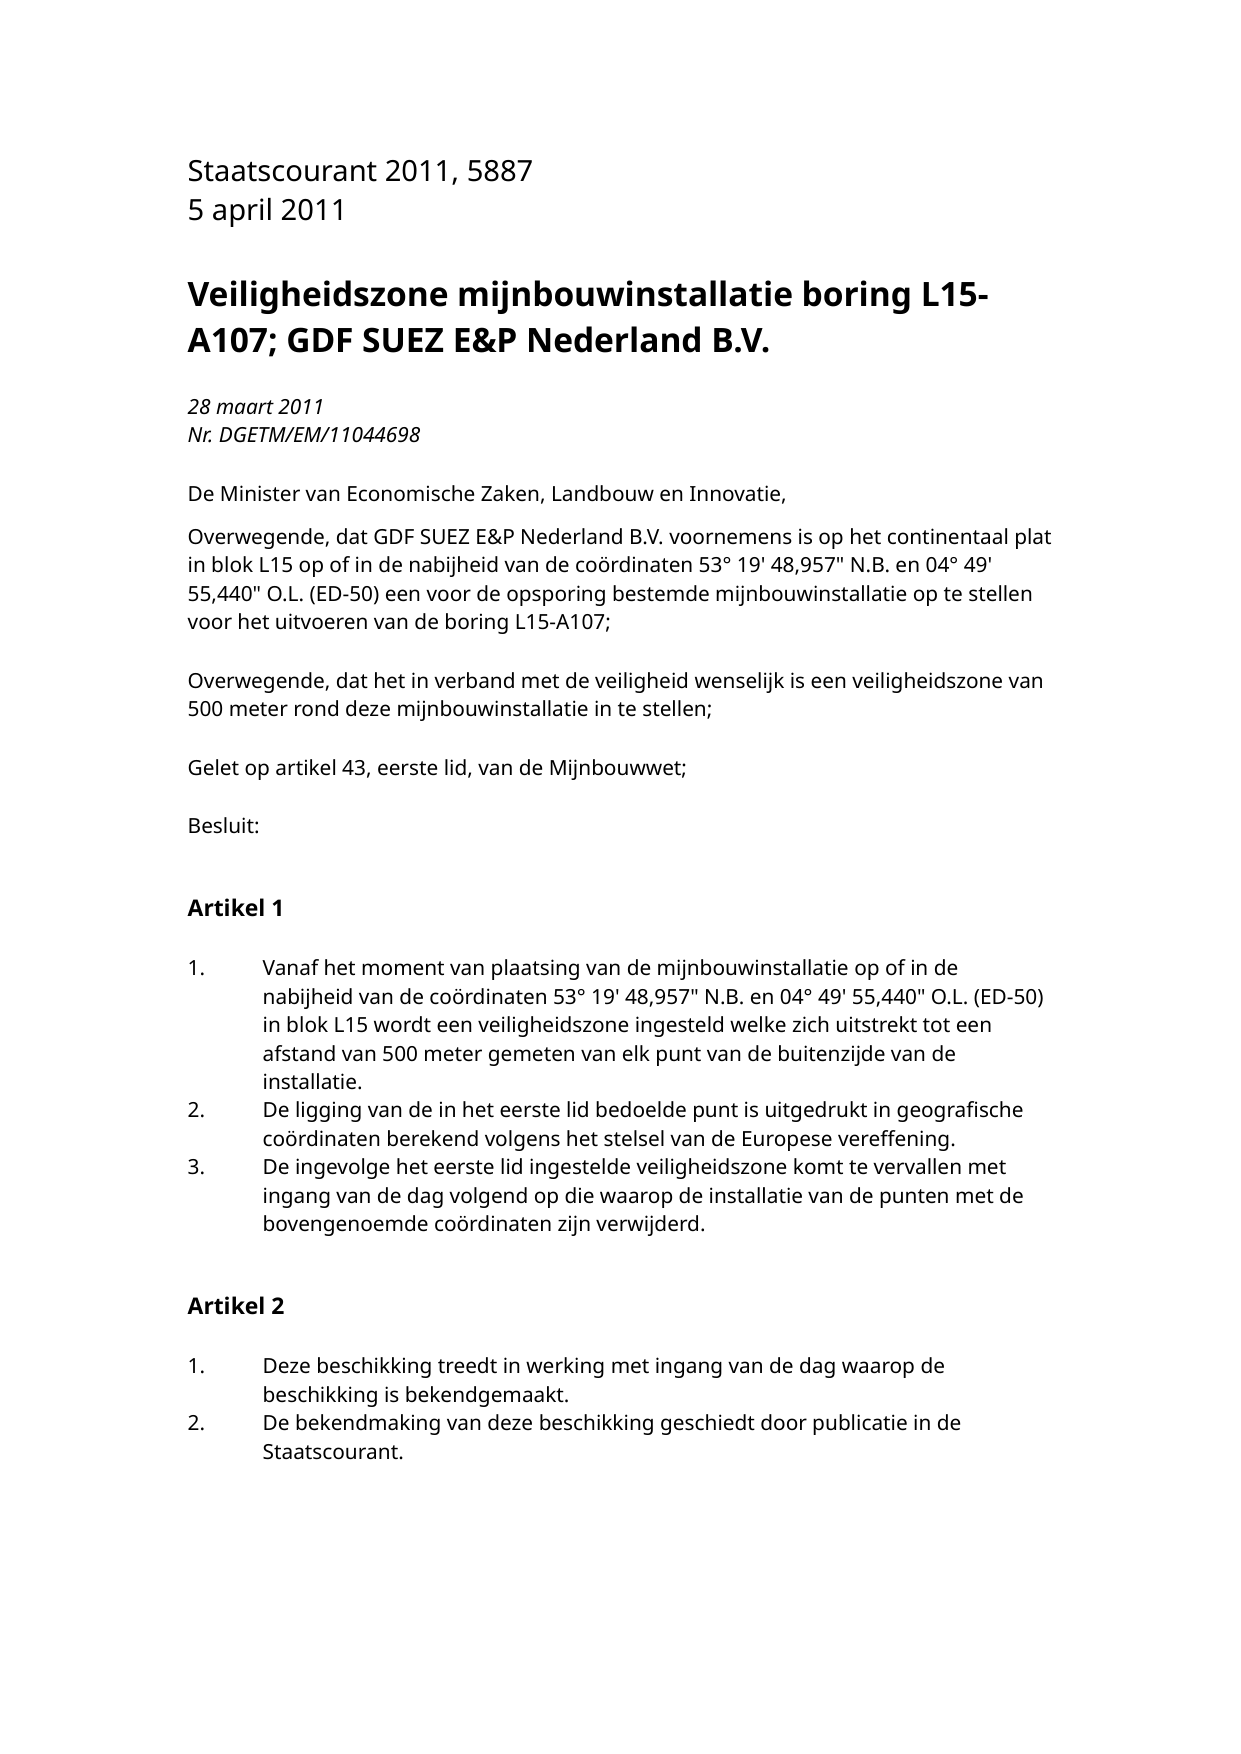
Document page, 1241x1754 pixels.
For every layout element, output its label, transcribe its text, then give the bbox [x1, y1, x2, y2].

subtitle Artikel 2 [187, 1290, 1053, 1322]
list De ingevolge het eerste lid ingestelde veiligheidszone komt te vervallen met ingang van de dag volgend op die waarop de installatie van de punten met de bovengenoemde coördinaten zijn verwijderd. [187, 1152, 1053, 1238]
text Gelet op artikel 43, eerste lid, van de Mijnbouwwet; [187, 753, 1053, 781]
text Overwegende, dat GDF SUEZ E&P Nederland B.V. voornemens is op het continentaal plat in blok L15 op of in de nabijheid van de coördinaten 53° 19' 48,957" N.B. en 04° 49' 55,440" O.L. (ED-50) een voor de opsporing bestemde mijnbouwinstallatie op te stellen voor het uitvoeren van de boring L15-A107; [187, 522, 1053, 636]
subtitle Artikel 1 [187, 892, 1053, 923]
subtitle Veiligheidszone mijnbouwinstallatie boring L15-A107; GDF SUEZ E&P Nederland B.V. [187, 271, 1053, 362]
list De ligging van de in het eerste lid bedoelde punt is uitgedrukt in geografische coördinaten berekend volgens het stelsel van de Europese vereffening. [187, 1096, 1053, 1152]
list De bekendmaking van deze beschikking geschiedt door publicatie in de Staatscourant. [187, 1408, 1053, 1465]
text Staatscourant 2011, 5887 [187, 150, 1053, 190]
list Deze beschikking treedt in werking met ingang van de dag waarop de beschikking is bekendgemaakt. [187, 1352, 1053, 1408]
text 5 april 2011 [187, 190, 1053, 229]
list Vanaf het moment van plaatsing van de mijnbouwinstallatie op of in de nabijheid van de coördinaten 53° 19' 48,957" N.B. en 04° 49' 55,440" O.L. (ED-50) in blok L15 wordt een veiligheidszone ingesteld welke zich uitstrekt tot een afstand van 500 meter gemeten van elk punt van de buitenzijde van de installatie. [187, 953, 1053, 1096]
text Nr. DGETM/EM/11044698 [187, 420, 1053, 449]
text Overwegende, dat het in verband met de veiligheid wenselijk is een veiligheidszone van 500 meter rond deze mijnbouwinstallatie in te stellen; [187, 666, 1053, 723]
text 28 maart 2011 [187, 392, 1053, 420]
text De Minister van Economische Zaken, Landbouw en Innovatie, [187, 479, 1053, 507]
text Besluit: [187, 811, 1053, 840]
